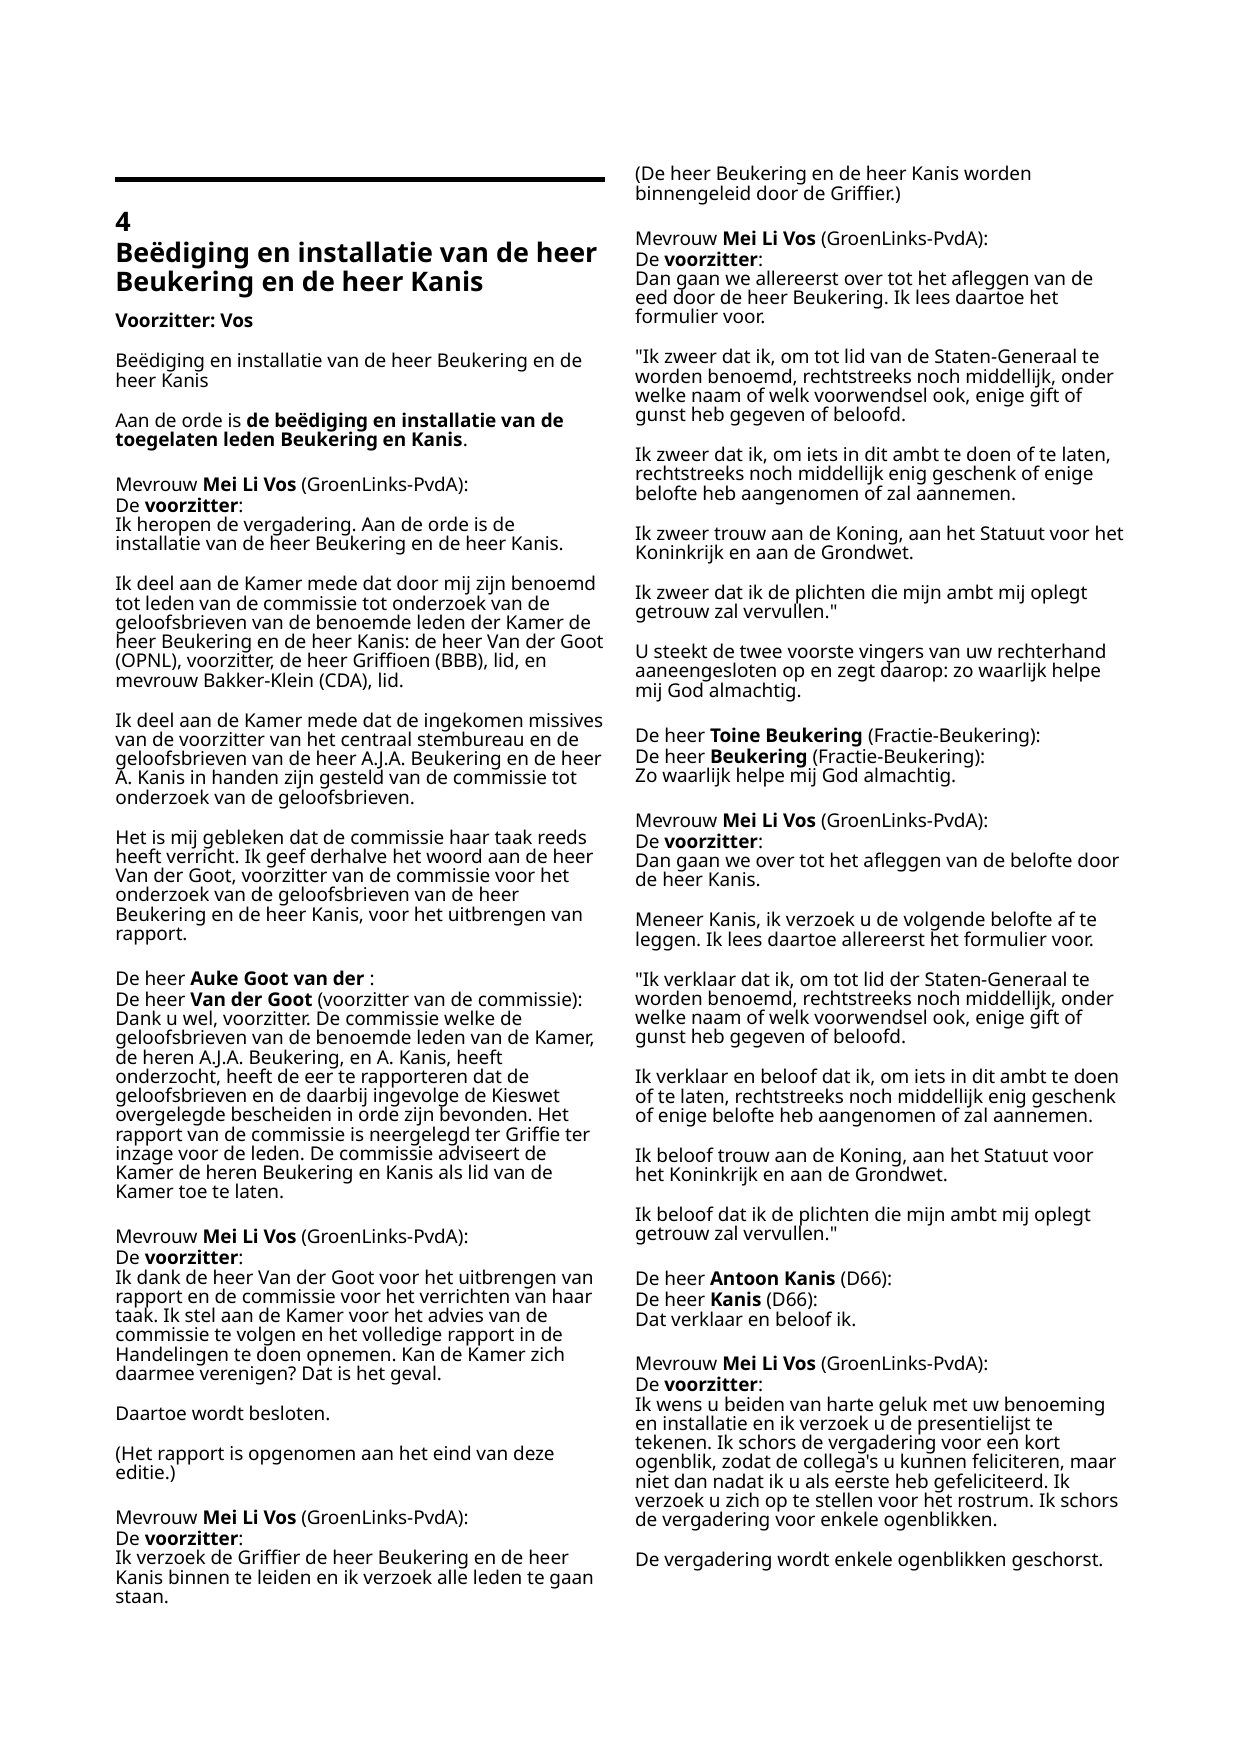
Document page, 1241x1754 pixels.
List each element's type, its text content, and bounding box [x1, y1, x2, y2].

text "Ik zweer dat ik, om tot lid van de Staten-Generaal te worden benoemd, rechtstreeks noch middellijk, onder welke naam of welk voorwendsel ook, enige gift of gunst heb gegeven of beloofd. [635, 348, 1125, 425]
text Voorzitter: Vos [115, 312, 605, 332]
text De voorzitter: [115, 1530, 605, 1549]
text De voorzitter: [635, 1376, 1125, 1396]
text Ik zweer dat ik, om iets in dit ambt te doen of te laten, rechtstreeks noch middellijk enig geschenk of enige belofte heb aangenomen of zal aannemen. [635, 446, 1125, 504]
text Zo waarlijk helpe mij God almachtig. [635, 767, 1125, 786]
text De heer Antoon Kanis (D66): [635, 1266, 1125, 1291]
text Mevrouw Mei Li Vos (GroenLinks-PvdA): [635, 1351, 1125, 1376]
text Ik heropen de vergadering. Aan de orde is de installatie van de heer Beukering en de heer Kanis. [115, 516, 605, 554]
text Ik deel aan de Kamer mede dat door mij zijn benoemd tot leden van de commissie tot onderzoek van de geloofsbrieven van de benoemde leden der Kamer de heer Beukering en de heer Kanis: de heer Van der Goot (OPNL), voorzitter, de heer Griffioen (BBB), lid, en mevrouw Bakker-Klein (CDA), lid. [115, 575, 605, 691]
text Ik zweer trouw aan de Koning, aan het Statuut voor het Koninkrijk en aan de Grondwet. [635, 525, 1125, 563]
text (De heer Beukering en de heer Kanis worden binnengeleid door de Griffier.) [635, 165, 1125, 204]
text Ik verklaar en beloof dat ik, om iets in dit ambt te doen of te laten, rechtstreeks noch middellijk enig geschenk of enige belofte heb aangenomen of zal aannemen. [635, 1068, 1125, 1126]
text Meneer Kanis, ik verzoek u de volgende belofte af te leggen. Ik lees daartoe allereerst het formulier voor. [635, 911, 1125, 950]
text De voorzitter: [635, 833, 1125, 852]
text Aan de orde is de beëdiging en installatie van de toegelaten leden Beukering en Kanis. [115, 412, 605, 450]
text Beëdiging en installatie van de heer Beukering en de heer Kanis [115, 239, 605, 312]
text Dan gaan we over tot het afleggen van de belofte door de heer Kanis. [635, 852, 1125, 891]
text Dank u wel, voorzitter. De commissie welke de geloofsbrieven van de benoemde leden van de Kamer, de heren A.J.A. Beukering, en A. Kanis, heeft onderzocht, heeft de eer te rapporteren dat de geloofsbrieven en de daarbij ingevolge de Kieswet overgelegde bescheiden in orde zijn bevonden. Het rapport van de commissie is neergelegd ter Griffie ter inzage voor de leden. De commissie adviseert de Kamer de heren Beukering en Kanis als lid van de Kamer toe te laten. [115, 1010, 605, 1203]
text De heer Kanis (D66): [635, 1291, 1125, 1311]
text Daartoe wordt besloten. [115, 1405, 605, 1424]
text "Ik verklaar dat ik, om tot lid der Staten-Generaal te worden benoemd, rechtstreeks noch middellijk, onder welke naam of welk voorwendsel ook, enige gift of gunst heb gegeven of beloofd. [635, 971, 1125, 1048]
text Ik beloof dat ik de plichten die mijn ambt mij oplegt getrouw zal vervullen." [635, 1206, 1125, 1245]
text (Het rapport is opgenomen aan het eind van deze editie.) [115, 1445, 605, 1483]
text Dan gaan we allereerst over tot het afleggen van de eed door de heer Beukering. Ik lees daartoe het formulier voor. [635, 270, 1125, 328]
text 4 [115, 203, 605, 239]
text De heer Toine Beukering (Fractie-Beukering): [635, 722, 1125, 748]
text Ik beloof trouw aan de Koning, aan het Statuut voor het Koninkrijk en aan de Grondwet. [635, 1147, 1125, 1185]
text Mevrouw Mei Li Vos (GroenLinks-PvdA): [635, 807, 1125, 833]
text Ik deel aan de Kamer mede dat de ingekomen missives van de voorzitter van het centraal stembureau en de geloofsbrieven van de heer A.J.A. Beukering en de heer A. Kanis in handen zijn gesteld van de commissie tot onderzoek van de geloofsbrieven. [115, 712, 605, 808]
text Dat verklaar en beloof ik. [635, 1311, 1125, 1330]
text Ik wens u beiden van harte geluk met uw benoeming en installatie en ik verzoek u de presentielijst te tekenen. Ik schors de vergadering voor een kort ogenblik, zodat de collega's u kunnen feliciteren, maar niet dan nadat ik u als eerste heb gefeliciteerd. Ik verzoek u zich op te stellen voor het rostrum. Ik schors de vergadering voor enkele ogenblikken. [635, 1396, 1125, 1531]
text De vergadering wordt enkele ogenblikken geschorst. [635, 1551, 1125, 1571]
text De voorzitter: [635, 251, 1125, 270]
text Mevrouw Mei Li Vos (GroenLinks-PvdA): [635, 225, 1125, 251]
text De heer Van der Goot (voorzitter van de commissie): [115, 991, 605, 1010]
text Het is mij gebleken dat de commissie haar taak reeds heeft verricht. Ik geef derhalve het woord aan de heer Van der Goot, voorzitter van de commissie voor het onderzoek van de geloofsbrieven van de heer Beukering en de heer Kanis, voor het uitbrengen van rapport. [115, 829, 605, 944]
text Mevrouw Mei Li Vos (GroenLinks-PvdA): [115, 1224, 605, 1249]
text Ik verzoek de Griffier de heer Beukering en de heer Kanis binnen te leiden en ik verzoek alle leden te gaan staan. [115, 1549, 605, 1607]
text Mevrouw Mei Li Vos (GroenLinks-PvdA): [115, 1504, 605, 1530]
text De voorzitter: [115, 497, 605, 516]
text De heer Auke Goot van der : [115, 965, 605, 991]
text De voorzitter: [115, 1249, 605, 1269]
text U steekt de twee voorste vingers van uw rechterhand aaneengesloten op en zegt daarop: zo waarlijk helpe mij God almachtig. [635, 643, 1125, 701]
text Ik dank de heer Van der Goot voor het uitbrengen van rapport en de commissie voor het verrichten van haar taak. Ik stel aan de Kamer voor het advies van de commissie te volgen en het volledige rapport in de Handelingen te doen opnemen. Kan de Kamer zich daarmee verenigen? Dat is het geval. [115, 1269, 605, 1384]
text Mevrouw Mei Li Vos (GroenLinks-PvdA): [115, 471, 605, 497]
text Beëdiging en installatie van de heer Beukering en de heer Kanis [115, 352, 605, 391]
text Ik zweer dat ik de plichten die mijn ambt mij oplegt getrouw zal vervullen." [635, 584, 1125, 622]
text De heer Beukering (Fractie-Beukering): [635, 748, 1125, 767]
